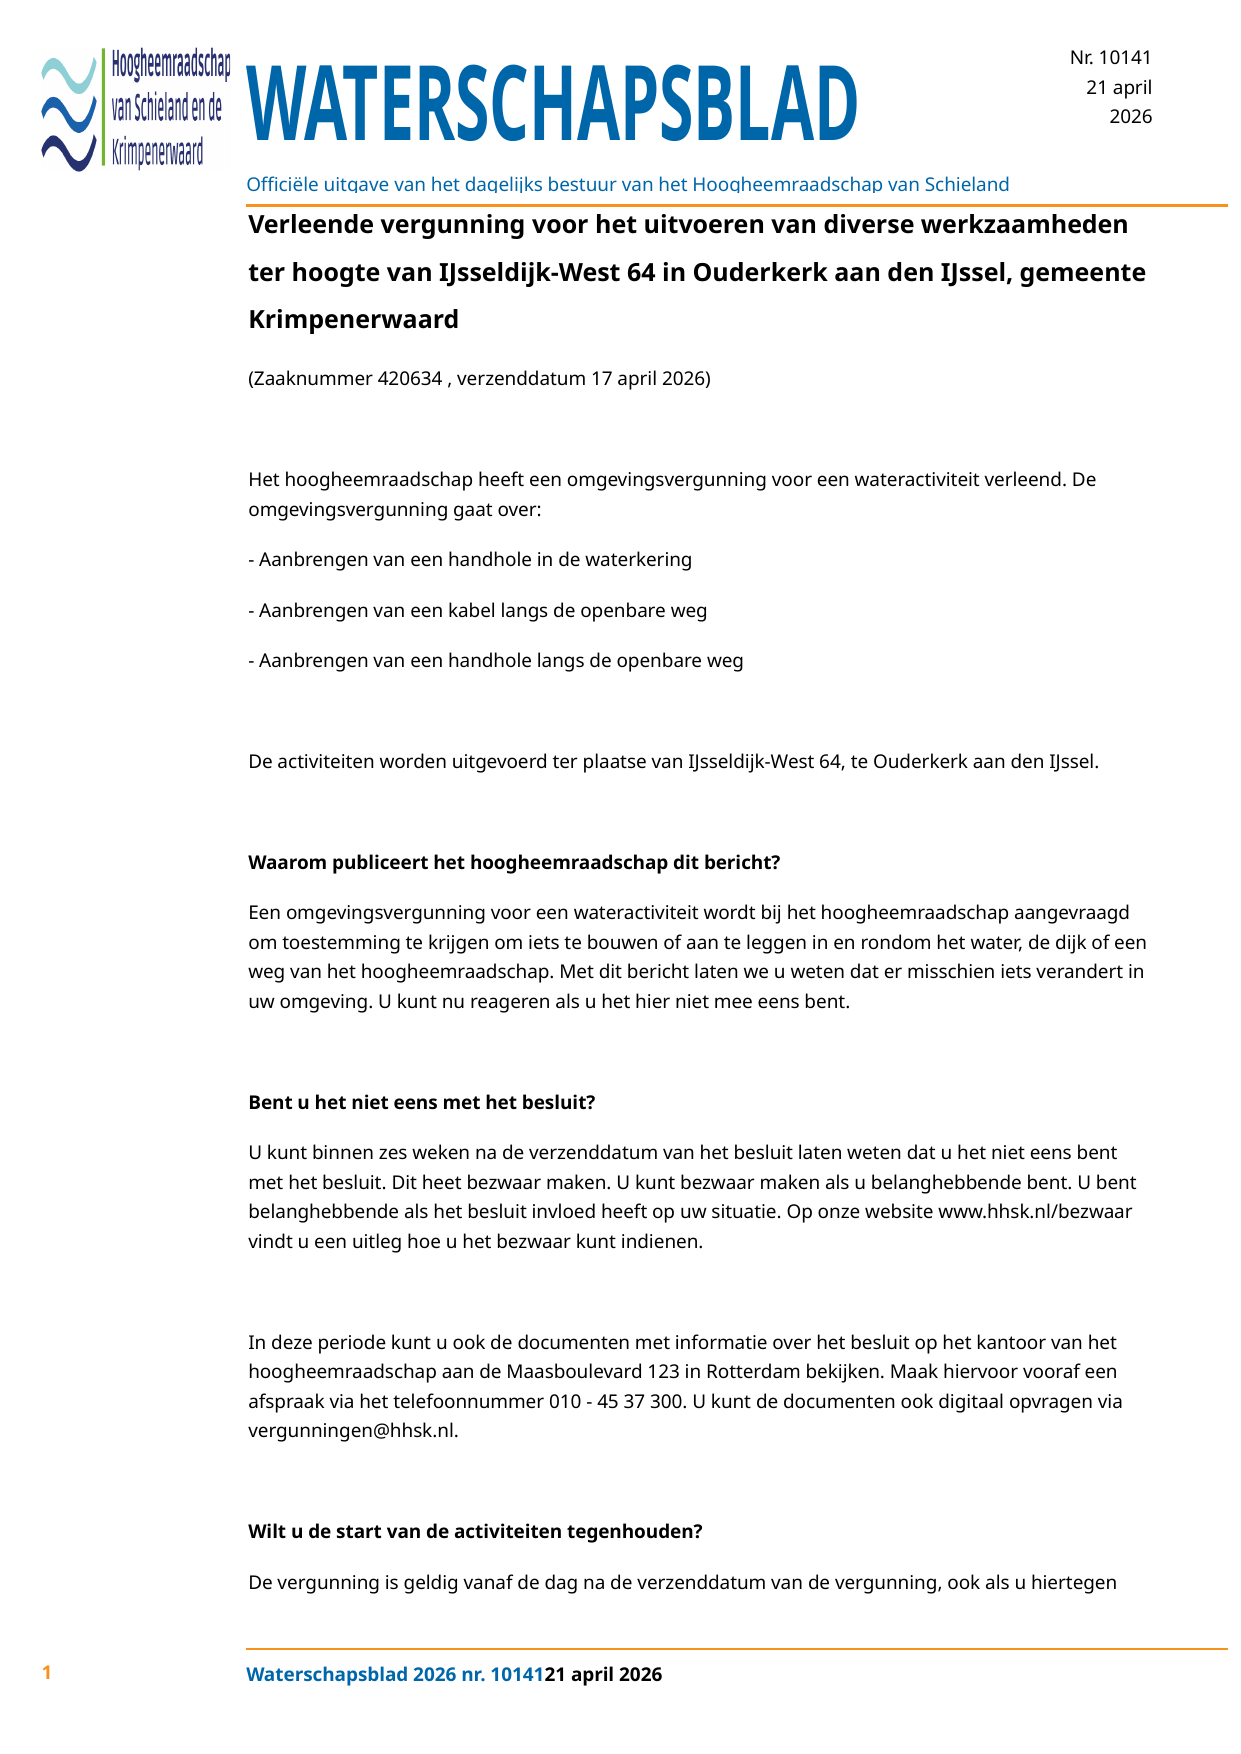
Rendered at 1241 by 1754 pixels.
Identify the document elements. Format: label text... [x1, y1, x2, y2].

text Een omgevingsvergunning voor een wateractiviteit wordt bij het hoogheemraadschap aangevraagd om toestemming te krijgen om iets te bouwen of aan te leggen in en rondom het water, de dijk of een weg van het hoogheemraadschap. Met dit bericht laten we u weten dat er misschien iets verandert in uw omgeving. U kunt nu reageren als u het hier niet mee eens bent. [248, 899, 1152, 1014]
text De activiteiten worden uitgevoerd ter plaatse van IJsseldijk-West 64, te Ouderkerk aan den IJssel. [248, 748, 1152, 774]
text Waarom publiceert het hoogheemraadschap dit bericht? [248, 849, 1152, 874]
text (Zaaknummer 420634 , verzenddatum 17 april 2026) [248, 366, 1152, 391]
text - Aanbrengen van een kabel langs de openbare weg [248, 597, 1152, 622]
picture [41, 47, 231, 172]
text - Aanbrengen van een handhole in de waterkering [248, 546, 1152, 572]
text Wilt u de start van de activiteiten tegenhouden? [248, 1518, 1152, 1544]
text De vergunning is geldig vanaf de dag na de verzenddatum van de vergunning, ook als u hiertegen [248, 1569, 1152, 1594]
text In deze periode kunt u ook de documenten met informatie over het besluit op het kantoor van het hoogheemraadschap aan de Maasboulevard 123 in Rotterdam bekijken. Maak hiervoor vooraf een afspraak via het telefoonnummer 010 - 45 37 300. U kunt de documenten ook digitaal opvragen via vergunningen@hhsk.nl. [248, 1329, 1152, 1443]
text Het hoogheemraadschap heeft een omgevingsvergunning voor een wateractiviteit verleend. De omgevingsvergunning gaat over: [248, 466, 1152, 522]
text Verleende vergunning voor het uitvoeren van diverse werkzaamheden ter hoogte van IJsseldijk-West 64 in Ouderkerk aan den IJssel, gemeente Krimpenerwaard [248, 207, 1152, 336]
text - Aanbrengen van een handhole langs de openbare weg [248, 647, 1152, 673]
text Bent u het niet eens met het besluit? [248, 1089, 1152, 1114]
text U kunt binnen zes weken na de verzenddatum van het besluit laten weten dat u het niet eens bent met het besluit. Dit heet bezwaar maken. U kunt bezwaar maken als u belanghebbende bent. U bent belanghebbende als het besluit invloed heeft op uw situatie. Op onze website www.hhsk.nl/bezwaar vindt u een uitleg hoe u het bezwaar kunt indienen. [248, 1139, 1152, 1254]
